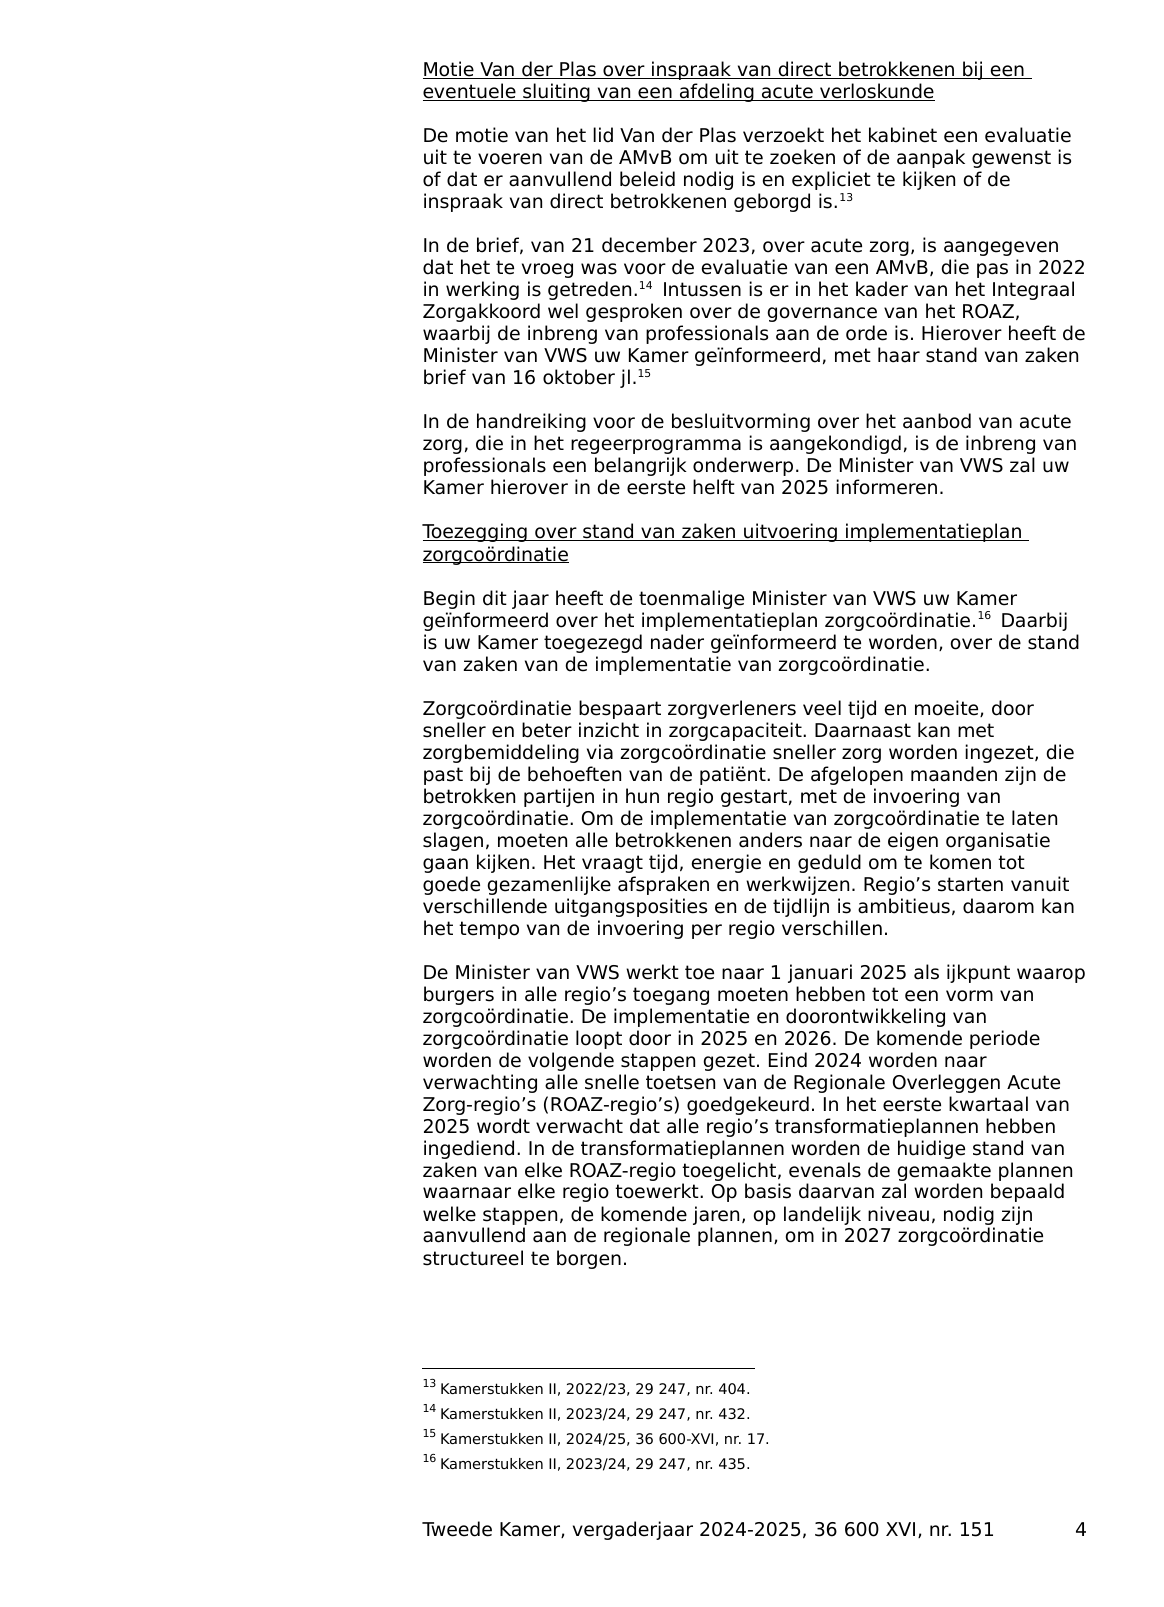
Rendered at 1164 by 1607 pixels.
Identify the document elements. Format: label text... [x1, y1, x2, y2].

subtitle Motie Van der Plas over inspraak van direct betrokkenen bij een eventuele sluiting van een afdeling acute verloskunde [422, 59, 1087, 103]
text In de handreiking voor de besluitvorming over het aanbod van acute zorg, die in het regeerprogramma is aangekondigd, is de inbreng van professionals een belangrijk onderwerp. De Minister van VWS zal uw Kamer hierover in de eerste helft van 2025 informeren. [422, 411, 1087, 499]
text De Minister van VWS werkt toe naar 1 januari 2025 als ijkpunt waarop burgers in alle regio’s toegang moeten hebben tot een vorm van zorgcoördinatie. De implementatie en doorontwikkeling van zorgcoördinatie loopt door in 2025 en 2026. De komende periode worden de volgende stappen gezet. Eind 2024 worden naar verwachting alle snelle toetsen van de Regionale Overleggen Acute Zorg-regio’s (ROAZ-regio’s) goedgekeurd. In het eerste kwartaal van 2025 wordt verwacht dat alle regio’s transformatieplannen hebben ingediend. In de transformatieplannen worden de huidige stand van zaken van elke ROAZ-regio toegelicht, evenals de gemaakte plannen waarnaar elke regio toewerkt. Op basis daarvan zal worden bepaald welke stappen, de komende jaren, op landelijk niveau, nodig zijn aanvullend aan de regionale plannen, om in 2027 zorgcoördinatie structureel te borgen. [422, 962, 1087, 1269]
subtitle Toezegging over stand van zaken uitvoering implementatieplan zorgcoördinatie [422, 521, 1087, 565]
text Zorgcoördinatie bespaart zorgverleners veel tijd en moeite, door sneller en beter inzicht in zorgcapaciteit. Daarnaast kan met zorgbemiddeling via zorgcoördinatie sneller zorg worden ingezet, die past bij de behoeften van de patiënt. De afgelopen maanden zijn de betrokken partijen in hun regio gestart, met de invoering van zorgcoördinatie. Om de implementatie van zorgcoördinatie te laten slagen, moeten alle betrokkenen anders naar de eigen organisatie gaan kijken. Het vraagt tijd, energie en geduld om te komen tot goede gezamenlijke afspraken en werkwijzen. Regio’s starten vanuit verschillende uitgangsposities en de tijdlijn is ambitieus, daarom kan het tempo van de invoering per regio verschillen. [422, 698, 1087, 939]
text Kamerstukken II, 2022/23, 29 247, nr. 404. [422, 1377, 1087, 1399]
text Begin dit jaar heeft de toenmalige Minister van VWS uw Kamer geïnformeerd over het implementatieplan zorgcoördinatie. Daarbij is uw Kamer toegezegd nader geïnformeerd te worden, over de stand van zaken van de implementatie van zorgcoördinatie. [422, 588, 1087, 676]
text Kamerstukken II, 2023/24, 29 247, nr. 432. [422, 1402, 1087, 1424]
text In de brief, van 21 december 2023, over acute zorg, is aangegeven dat het te vroeg was voor de evaluatie van een AMvB, die pas in 2022 in werking is getreden. Intussen is er in het kader van het Integraal Zorgakkoord wel gesproken over de governance van het ROAZ, waarbij de inbreng van professionals aan de orde is. Hierover heeft de Minister van VWS uw Kamer geïnformeerd, met haar stand van zaken brief van 16 oktober jl. [422, 235, 1087, 389]
text Kamerstukken II, 2023/24, 29 247, nr. 435. [422, 1452, 1087, 1474]
text De motie van het lid Van der Plas verzoekt het kabinet een evaluatie uit te voeren van de AMvB om uit te zoeken of de aanpak gewenst is of dat er aanvullend beleid nodig is en expliciet te kijken of de inspraak van direct betrokkenen geborgd is. [422, 125, 1087, 213]
text Kamerstukken II, 2024/25, 36 600-XVI, nr. 17. [422, 1427, 1087, 1449]
